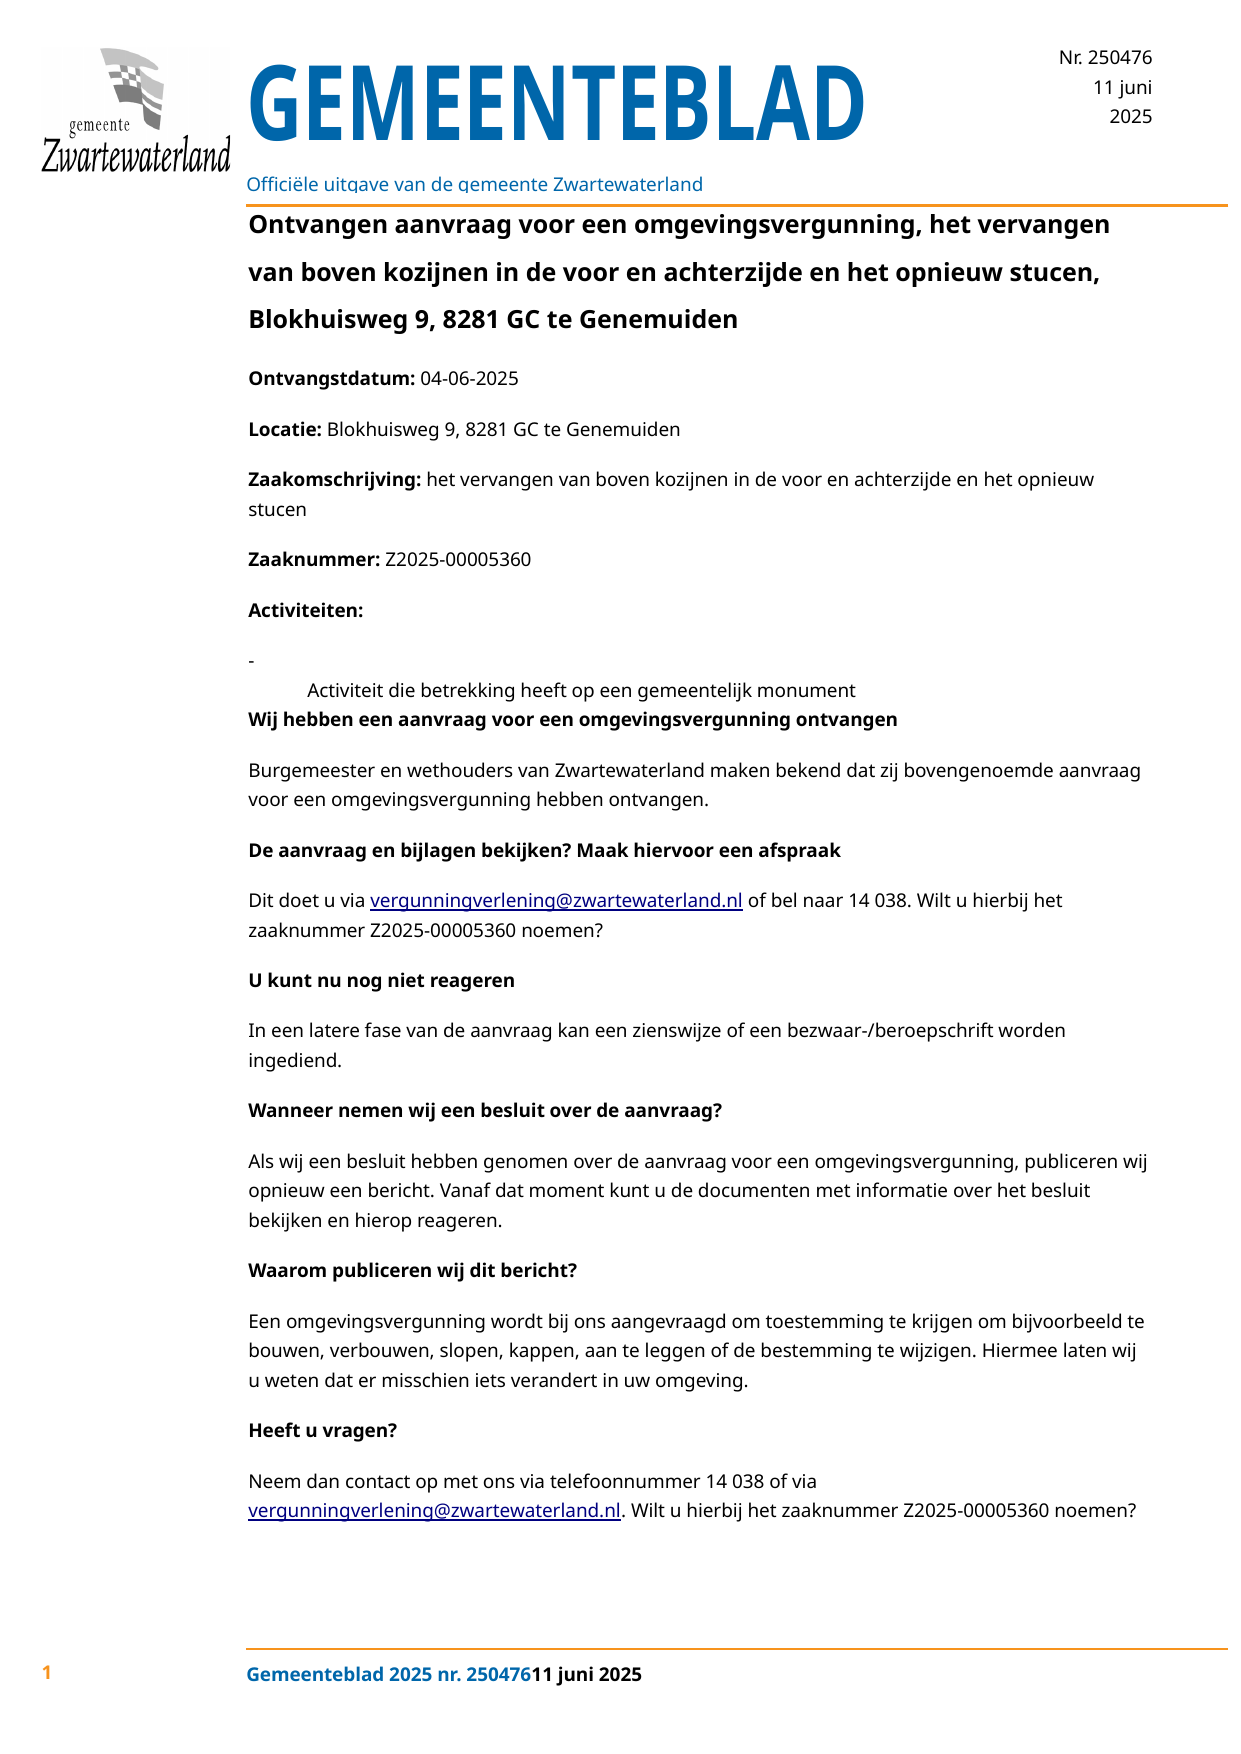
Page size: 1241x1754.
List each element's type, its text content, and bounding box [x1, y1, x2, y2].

text Een omgevingsvergunning wordt bij ons aangevraagd om toestemming te krijgen om bijvoorbeeld te bouwen, verbouwen, slopen, kappen, aan te leggen of de bestemming te wijzigen. Hiermee laten wij u weten dat er misschien iets verandert in uw omgeving. [248, 1308, 1152, 1393]
picture [41, 47, 231, 172]
text Zaaknummer: Z2025-00005360 [248, 546, 1152, 572]
text Neem dan contact op met ons via telefoonnummer 14 038 of via vergunningverlening@zwartewaterland.nl. Wilt u hierbij het zaaknummer Z2025-00005360 noemen? [248, 1468, 1152, 1523]
text Activiteiten: [248, 597, 1152, 622]
text Wij hebben een aanvraag voor een omgevingsvergunning ontvangen [248, 706, 1152, 732]
text Waarom publiceren wij dit bericht? [248, 1258, 1152, 1283]
text De aanvraag en bijlagen bekijken? Maak hiervoor een afspraak [248, 837, 1152, 862]
text Wanneer nemen wij een besluit over de aanvraag? [248, 1098, 1152, 1123]
text In een latere fase van de aanvraag kan een zienswijze of een bezwaar-/beroepschrift worden ingediend. [248, 1018, 1152, 1073]
text Zaakomschrijving: het vervangen van boven kozijnen in de voor en achterzijde en het opnieuw stucen [248, 466, 1152, 522]
text Heeft u vragen? [248, 1418, 1152, 1443]
text U kunt nu nog niet reageren [248, 967, 1152, 993]
text Ontvangstdatum: 04-06-2025 [248, 366, 1152, 391]
text Dit doet u via vergunningverlening@zwartewaterland.nl of bel naar 14 038. Wilt u hierbij het zaaknummer Z2025-00005360 noemen? [248, 887, 1152, 942]
text Locatie: Blokhuisweg 9, 8281 GC te Genemuiden [248, 416, 1152, 442]
list Activiteit die betrekking heeft op een gemeentelijk monument [248, 677, 1152, 702]
text Burgemeester en wethouders van Zwartewaterland maken bekend dat zij bovengenoemde aanvraag voor een omgevingsvergunning hebben ontvangen. [248, 757, 1152, 812]
text Als wij een besluit hebben genomen over de aanvraag voor een omgevingsvergunning, publiceren wij opnieuw een bericht. Vanaf dat moment kunt u de documenten met informatie over het besluit bekijken en hierop reageren. [248, 1148, 1152, 1233]
text Ontvangen aanvraag voor een omgevingsvergunning, het vervangen van boven kozijnen in de voor en achterzijde en het opnieuw stucen, Blokhuisweg 9, 8281 GC te Genemuiden [248, 207, 1152, 336]
